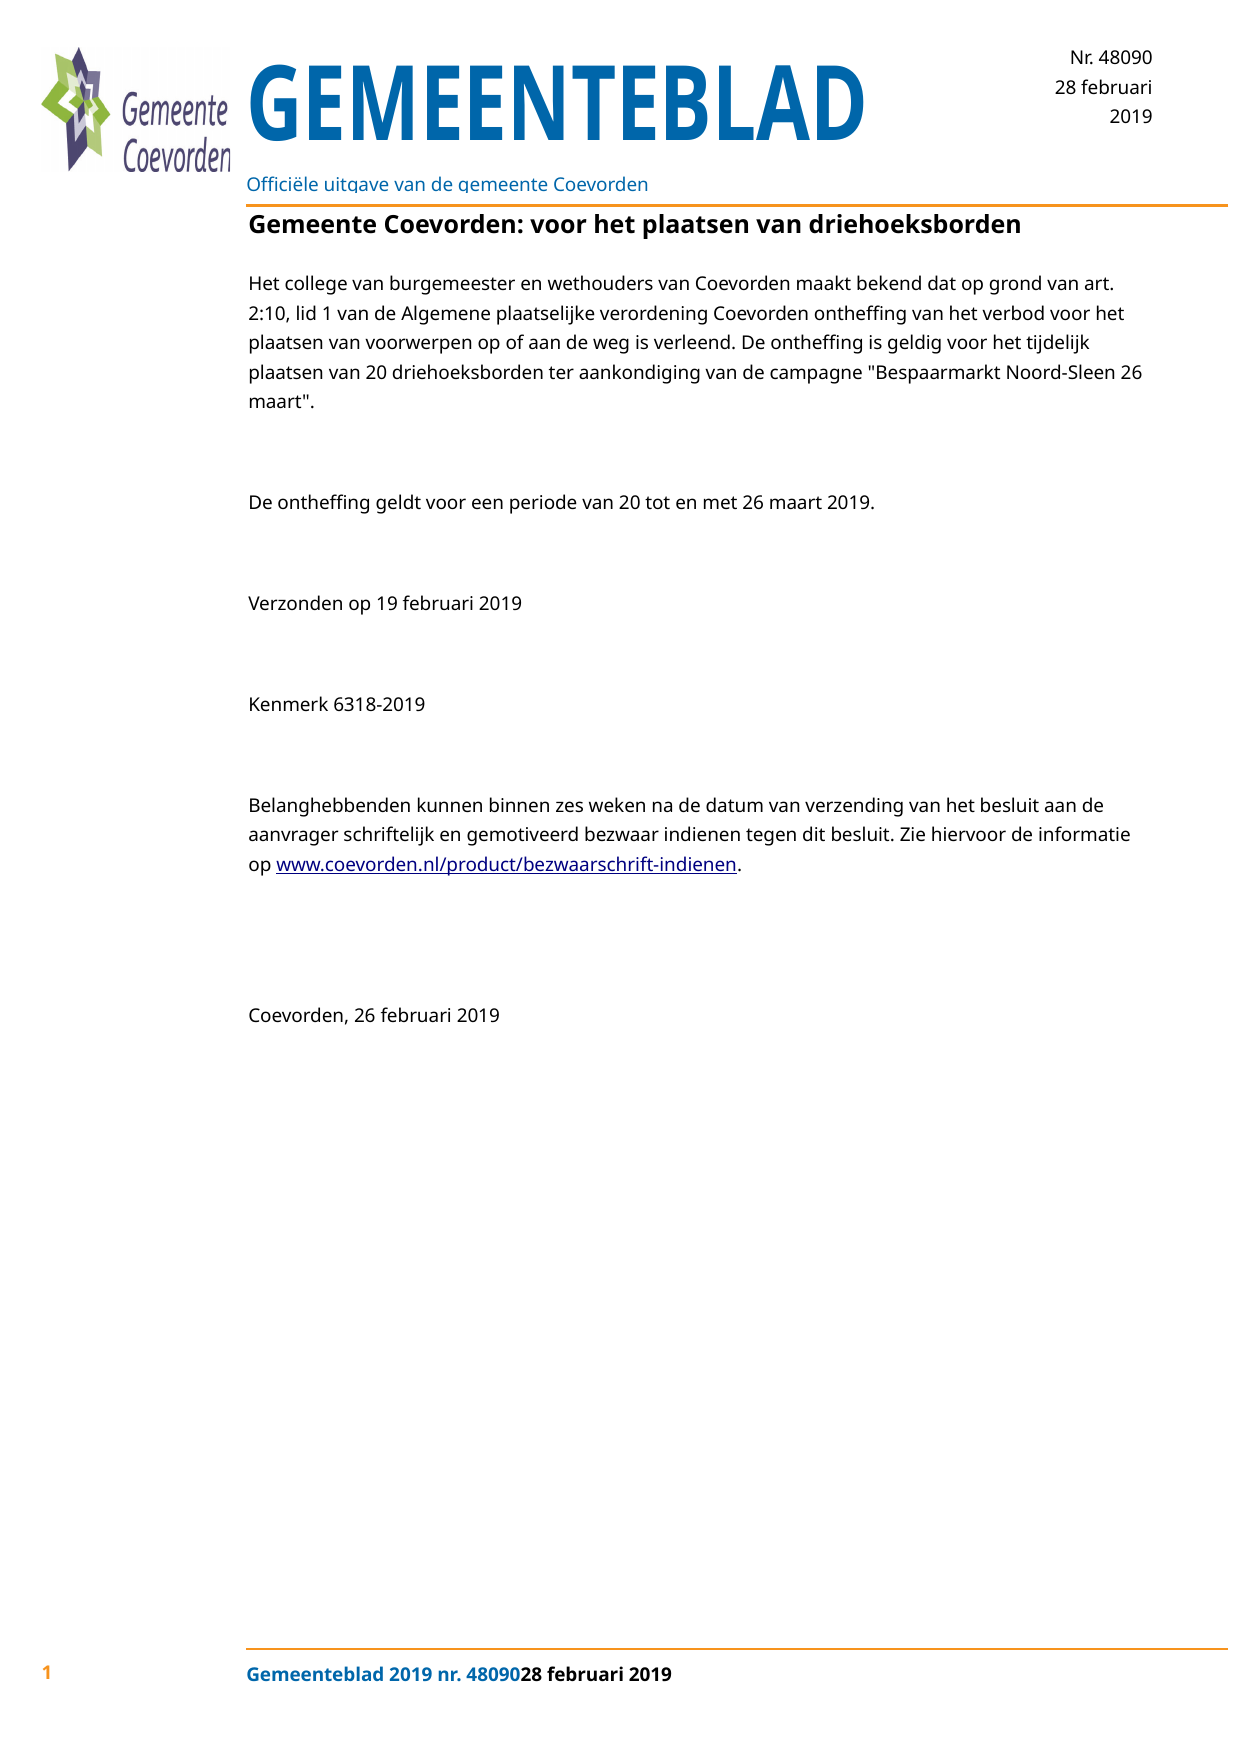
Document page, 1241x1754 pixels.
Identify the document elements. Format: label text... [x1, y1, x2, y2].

text Het college van burgemeester en wethouders van Coevorden maakt bekend dat op grond van art. 2:10, lid 1 van de Algemene plaatselijke verordening Coevorden ontheffing van het verbod voor het plaatsen van voorwerpen op of aan de weg is verleend. De ontheffing is geldig voor het tijdelijk plaatsen van 20 driehoeksborden ter aankondiging van de campagne "Bespaarmarkt Noord-Sleen 26 maart". [248, 270, 1152, 414]
text Coevorden, 26 februari 2019 [248, 1002, 1152, 1028]
text Kenmerk 6318-2019 [248, 691, 1152, 717]
text Gemeente Coevorden: voor het plaatsen van driehoeksborden [248, 207, 1152, 241]
text Verzonden op 19 februari 2019 [248, 590, 1152, 616]
text De ontheffing geldt voor een periode van 20 tot en met 26 maart 2019. [248, 489, 1152, 515]
picture [41, 47, 231, 172]
text Belanghebbenden kunnen binnen zes weken na de datum van verzending van het besluit aan de aanvrager schriftelijk en gemotiveerd bezwaar indienen tegen dit besluit. Zie hiervoor de informatie op www.coevorden.nl/product/bezwaarschrift-indienen. [248, 792, 1152, 877]
